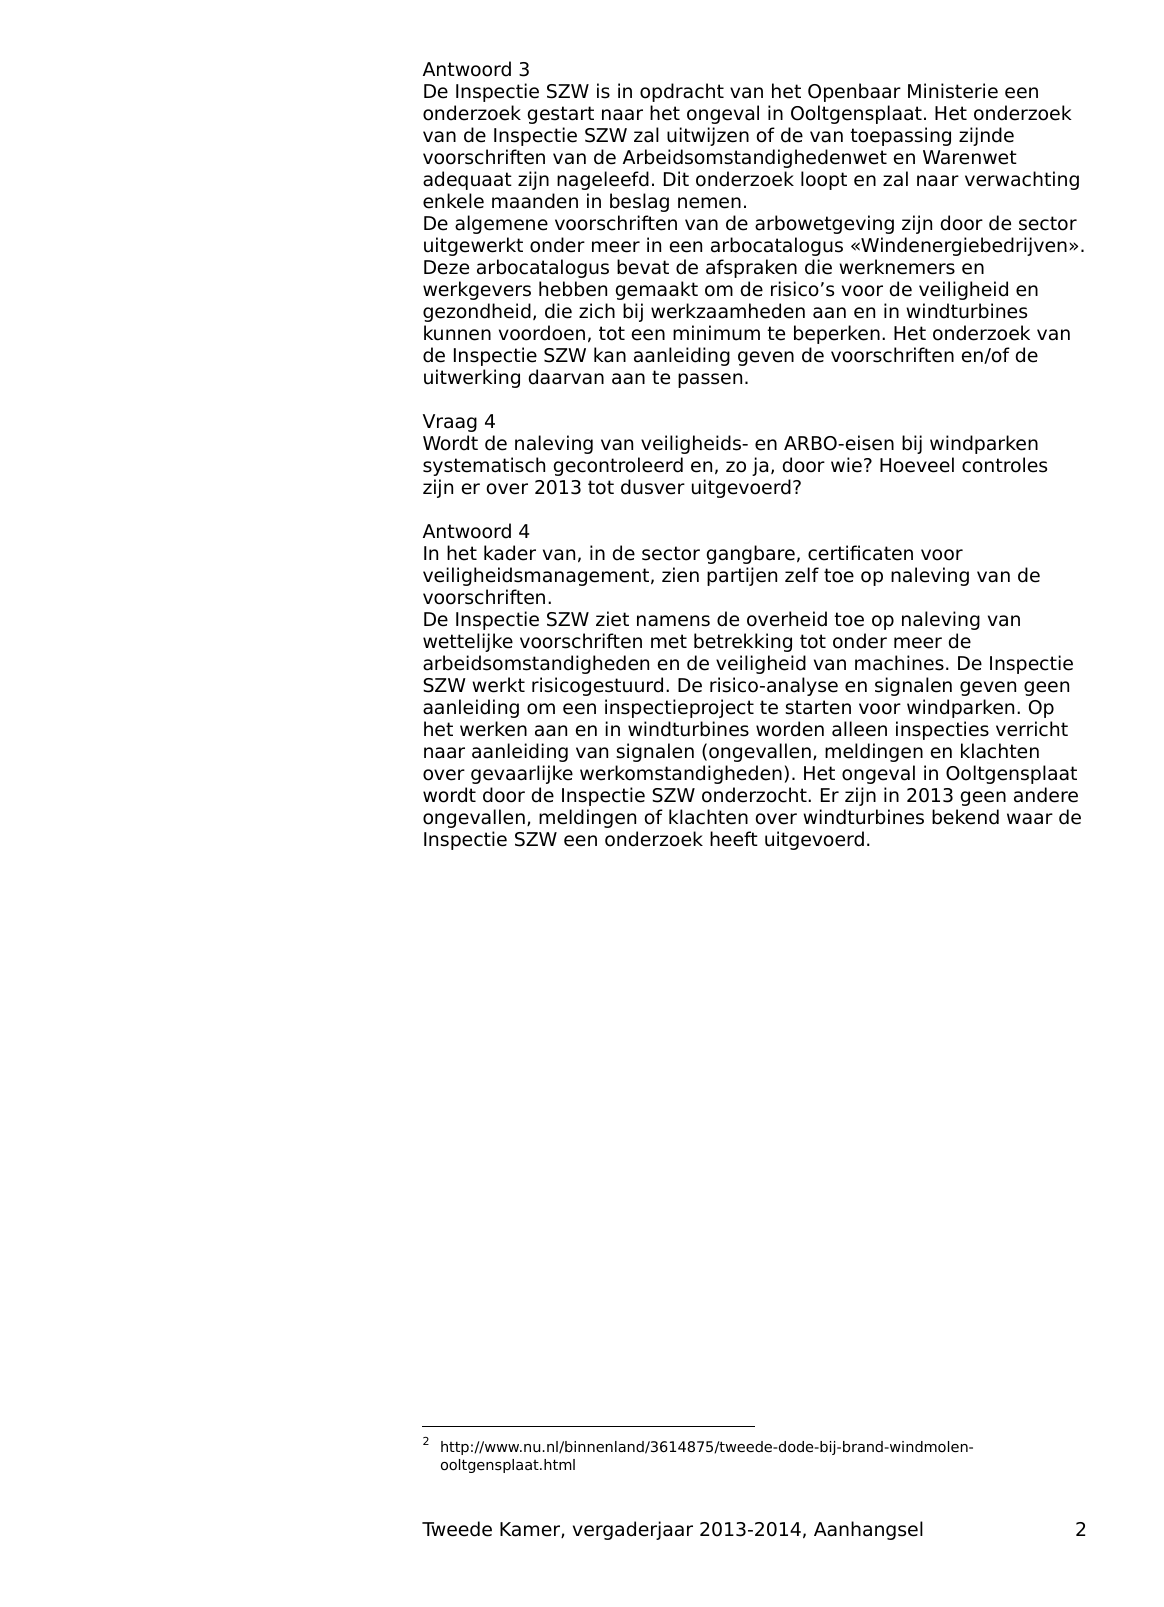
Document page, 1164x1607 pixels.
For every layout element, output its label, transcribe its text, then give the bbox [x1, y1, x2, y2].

text De Inspectie SZW ziet namens de overheid toe op naleving van wettelijke voorschriften met betrekking tot onder meer de arbeidsomstandigheden en de veiligheid van machines. De Inspectie SZW werkt risicogestuurd. De risico-analyse en signalen geven geen aanleiding om een inspectieproject te starten voor windparken. Op het werken aan en in windturbines worden alleen inspecties verricht naar aanleiding van signalen (ongevallen, meldingen en klachten over gevaarlijke werkomstandigheden). Het ongeval in Ooltgensplaat wordt door de Inspectie SZW onderzocht. Er zijn in 2013 geen andere ongevallen, meldingen of klachten over windturbines bekend waar de Inspectie SZW een onderzoek heeft uitgevoerd. [422, 609, 1087, 851]
text De algemene voorschriften van de arbowetgeving zijn door de sector uitgewerkt onder meer in een arbocatalogus «Windenergiebedrijven». Deze arbocatalogus bevat de afspraken die werknemers en werkgevers hebben gemaakt om de risico’s voor de veiligheid en gezondheid, die zich bij werkzaamheden aan en in windturbines kunnen voordoen, tot een minimum te beperken. Het onderzoek van de Inspectie SZW kan aanleiding geven de voorschriften en/of de uitwerking daarvan aan te passen. [422, 213, 1087, 389]
text De Inspectie SZW is in opdracht van het Openbaar Ministerie een onderzoek gestart naar het ongeval in Ooltgensplaat. Het onderzoek van de Inspectie SZW zal uitwijzen of de van toepassing zijnde voorschriften van de Arbeidsomstandighedenwet en Warenwet adequaat zijn nageleefd. Dit onderzoek loopt en zal naar verwachting enkele maanden in beslag nemen. [422, 81, 1087, 213]
text Vraag 4 [422, 411, 1087, 433]
text Antwoord 4 [422, 521, 1087, 543]
text Wordt de naleving van veiligheids- en ARBO-eisen bij windparken systematisch gecontroleerd en, zo ja, door wie? Hoeveel controles zijn er over 2013 tot dusver uitgevoerd? [422, 433, 1087, 499]
text http://www.nu.nl/binnenland/3614875/tweede-dode-bij-brand-windmolen-ooltgensplaat.html [422, 1435, 1087, 1474]
text Antwoord 3 [422, 59, 1087, 81]
text In het kader van, in de sector gangbare, certificaten voor veiligheidsmanagement, zien partijen zelf toe op naleving van de voorschriften. [422, 543, 1087, 609]
